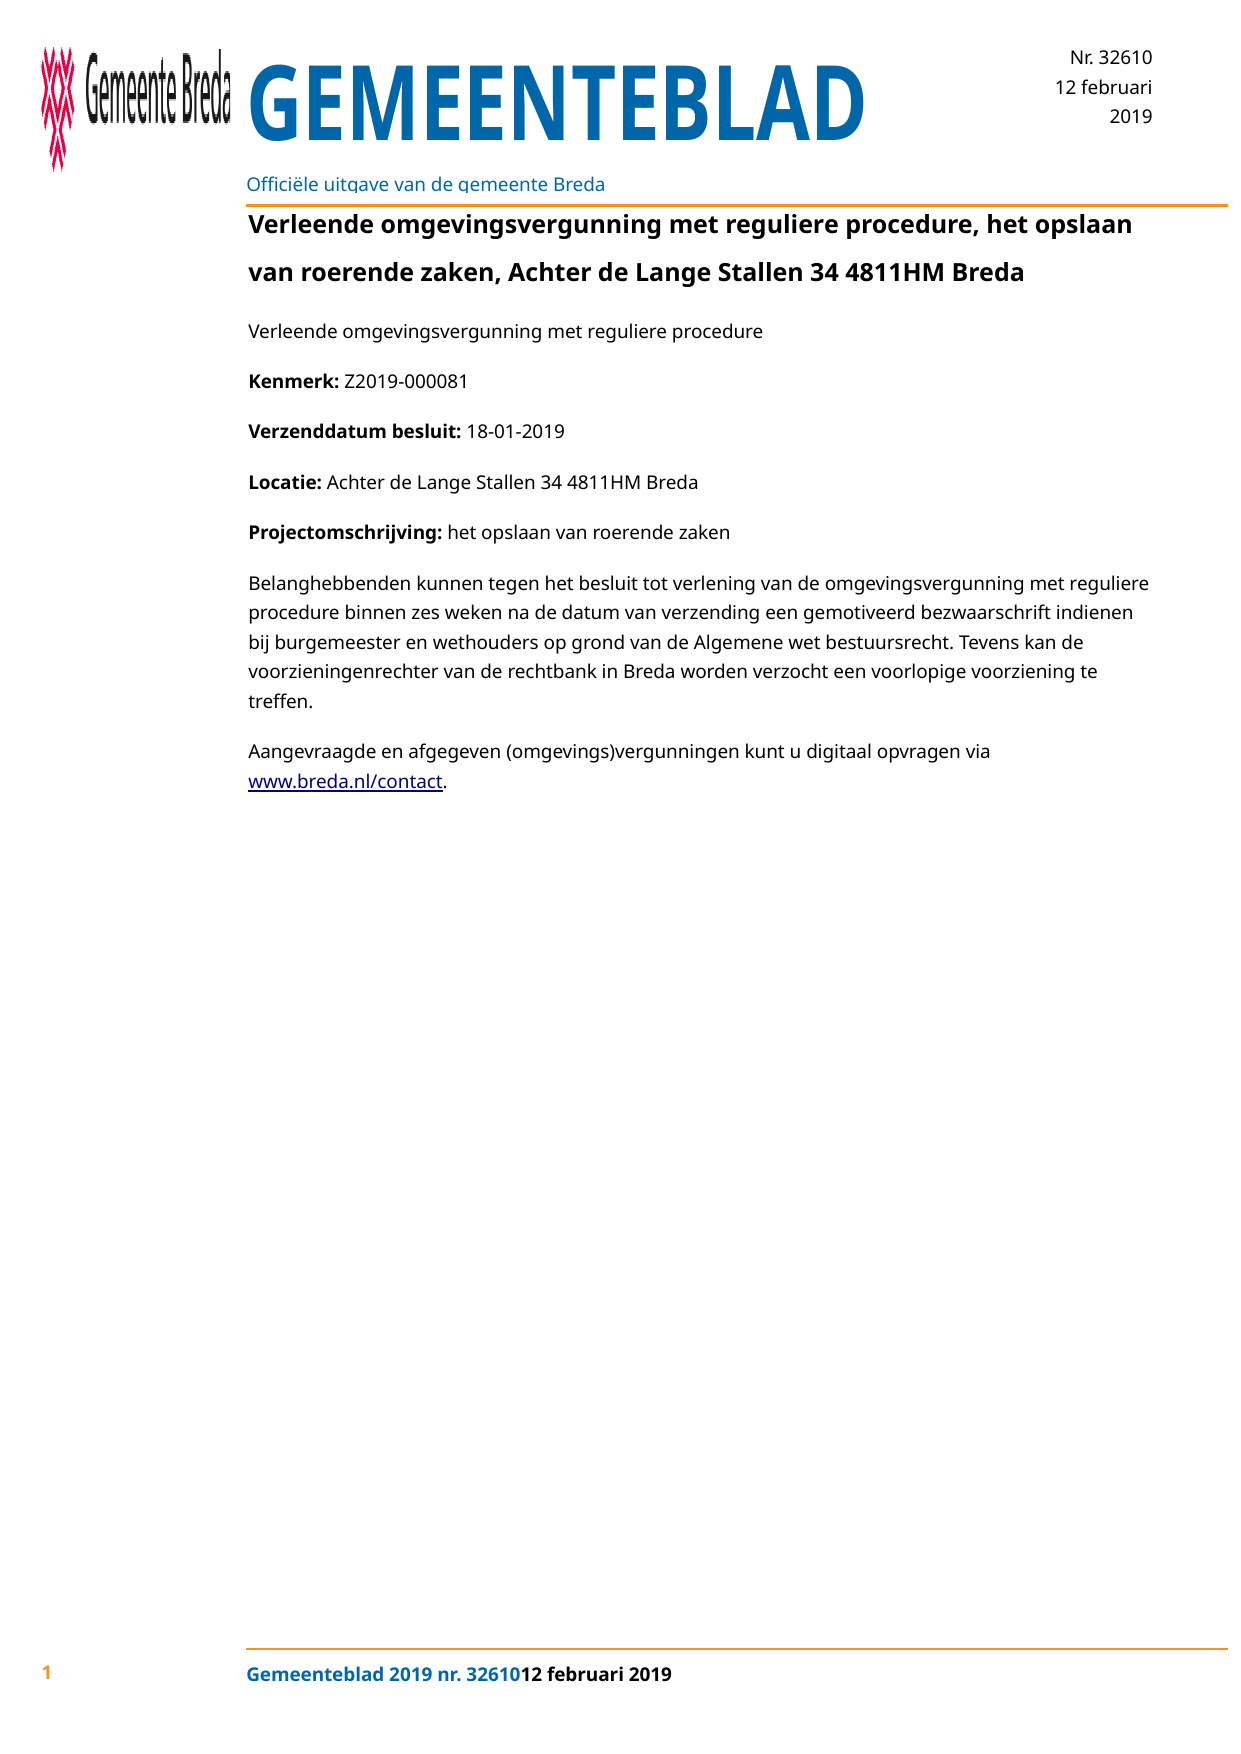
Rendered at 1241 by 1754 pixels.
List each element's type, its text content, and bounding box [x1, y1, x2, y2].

text Verleende omgevingsvergunning met reguliere procedure [248, 318, 1152, 344]
text Verzenddatum besluit: 18-01-2019 [248, 419, 1152, 444]
text Projectomschrijving: het opslaan van roerende zaken [248, 519, 1152, 545]
text Kenmerk: Z2019-000081 [248, 368, 1152, 394]
text Aangevraagde en afgegeven (omgevings)vergunningen kunt u digitaal opvragen via www.breda.nl/contact. [248, 739, 1152, 794]
text Locatie: Achter de Lange Stallen 34 4811HM Breda [248, 469, 1152, 495]
picture [41, 47, 231, 172]
text Belanghebbenden kunnen tegen het besluit tot verlening van de omgevingsvergunning met reguliere procedure binnen zes weken na de datum van verzending een gemotiveerd bezwaarschrift indienen bij burgemeester en wethouders op grond van de Algemene wet bestuursrecht. Tevens kan de voorzieningenrechter van de rechtbank in Breda worden verzocht een voorlopige voorziening te treffen. [248, 570, 1152, 714]
text Verleende omgevingsvergunning met reguliere procedure, het opslaan van roerende zaken, Achter de Lange Stallen 34 4811HM Breda [248, 207, 1152, 288]
